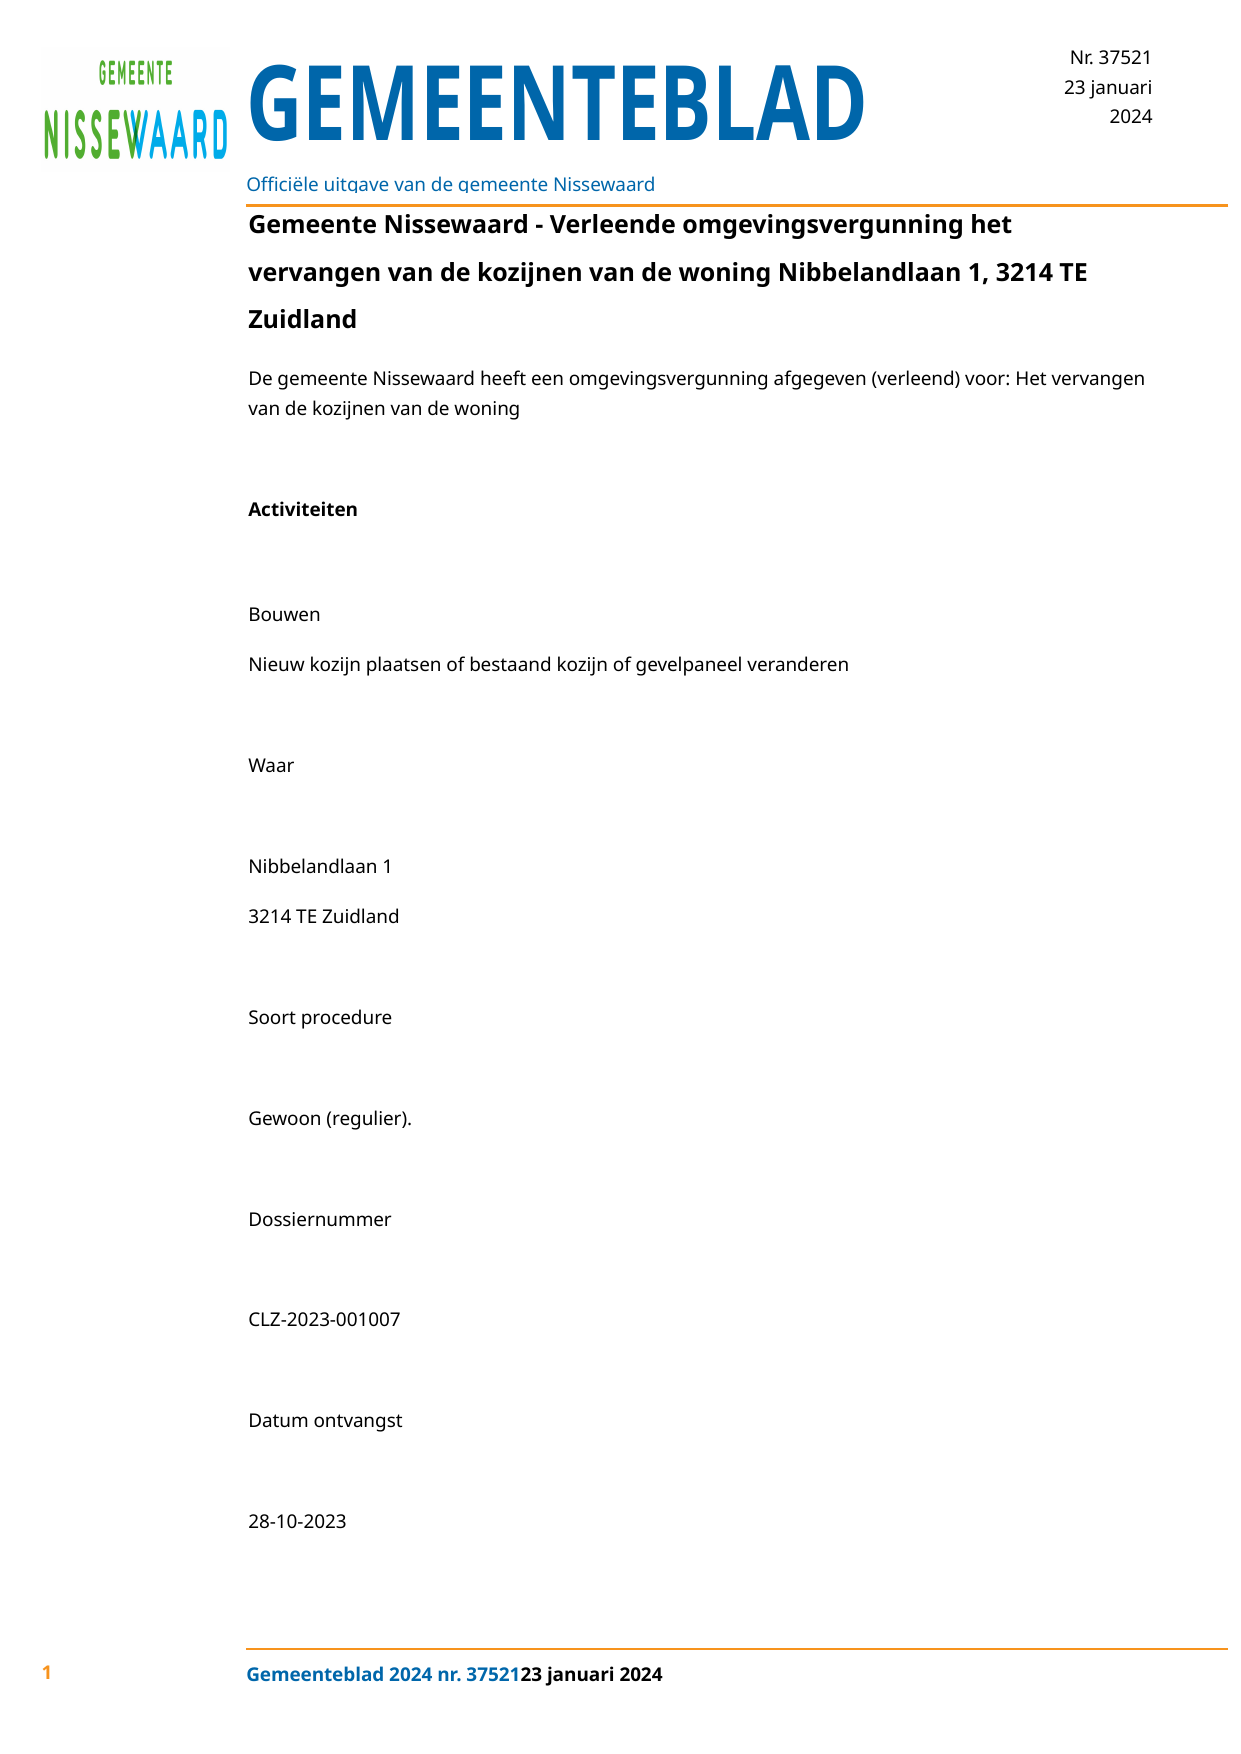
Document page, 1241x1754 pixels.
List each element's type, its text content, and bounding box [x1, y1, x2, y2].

text De gemeente Nissewaard heeft een omgevingsvergunning afgegeven (verleend) voor: Het vervangen van de kozijnen van de woning [248, 366, 1152, 421]
text Waar [248, 752, 1152, 778]
picture [41, 47, 231, 172]
text Nibbelandlaan 1 [248, 853, 1152, 878]
text Activiteiten [248, 496, 1152, 522]
text Nieuw kozijn plaatsen of bestaand kozijn of gevelpaneel veranderen [248, 651, 1152, 677]
text 3214 TE Zuidland [248, 903, 1152, 929]
text Bouwen [248, 601, 1152, 626]
text Gemeente Nissewaard - Verleende omgevingsvergunning het vervangen van de kozijnen van de woning Nibbelandlaan 1, 3214 TE Zuidland [248, 207, 1152, 336]
text Dossiernummer [248, 1206, 1152, 1231]
text Gewoon (regulier). [248, 1105, 1152, 1131]
text ﻿ [248, 546, 1152, 576]
text Soort procedure [248, 1004, 1152, 1030]
text Datum ontvangst [248, 1407, 1152, 1433]
text CLZ-2023-001007 [248, 1307, 1152, 1332]
text 28-10-2023 [248, 1508, 1152, 1534]
